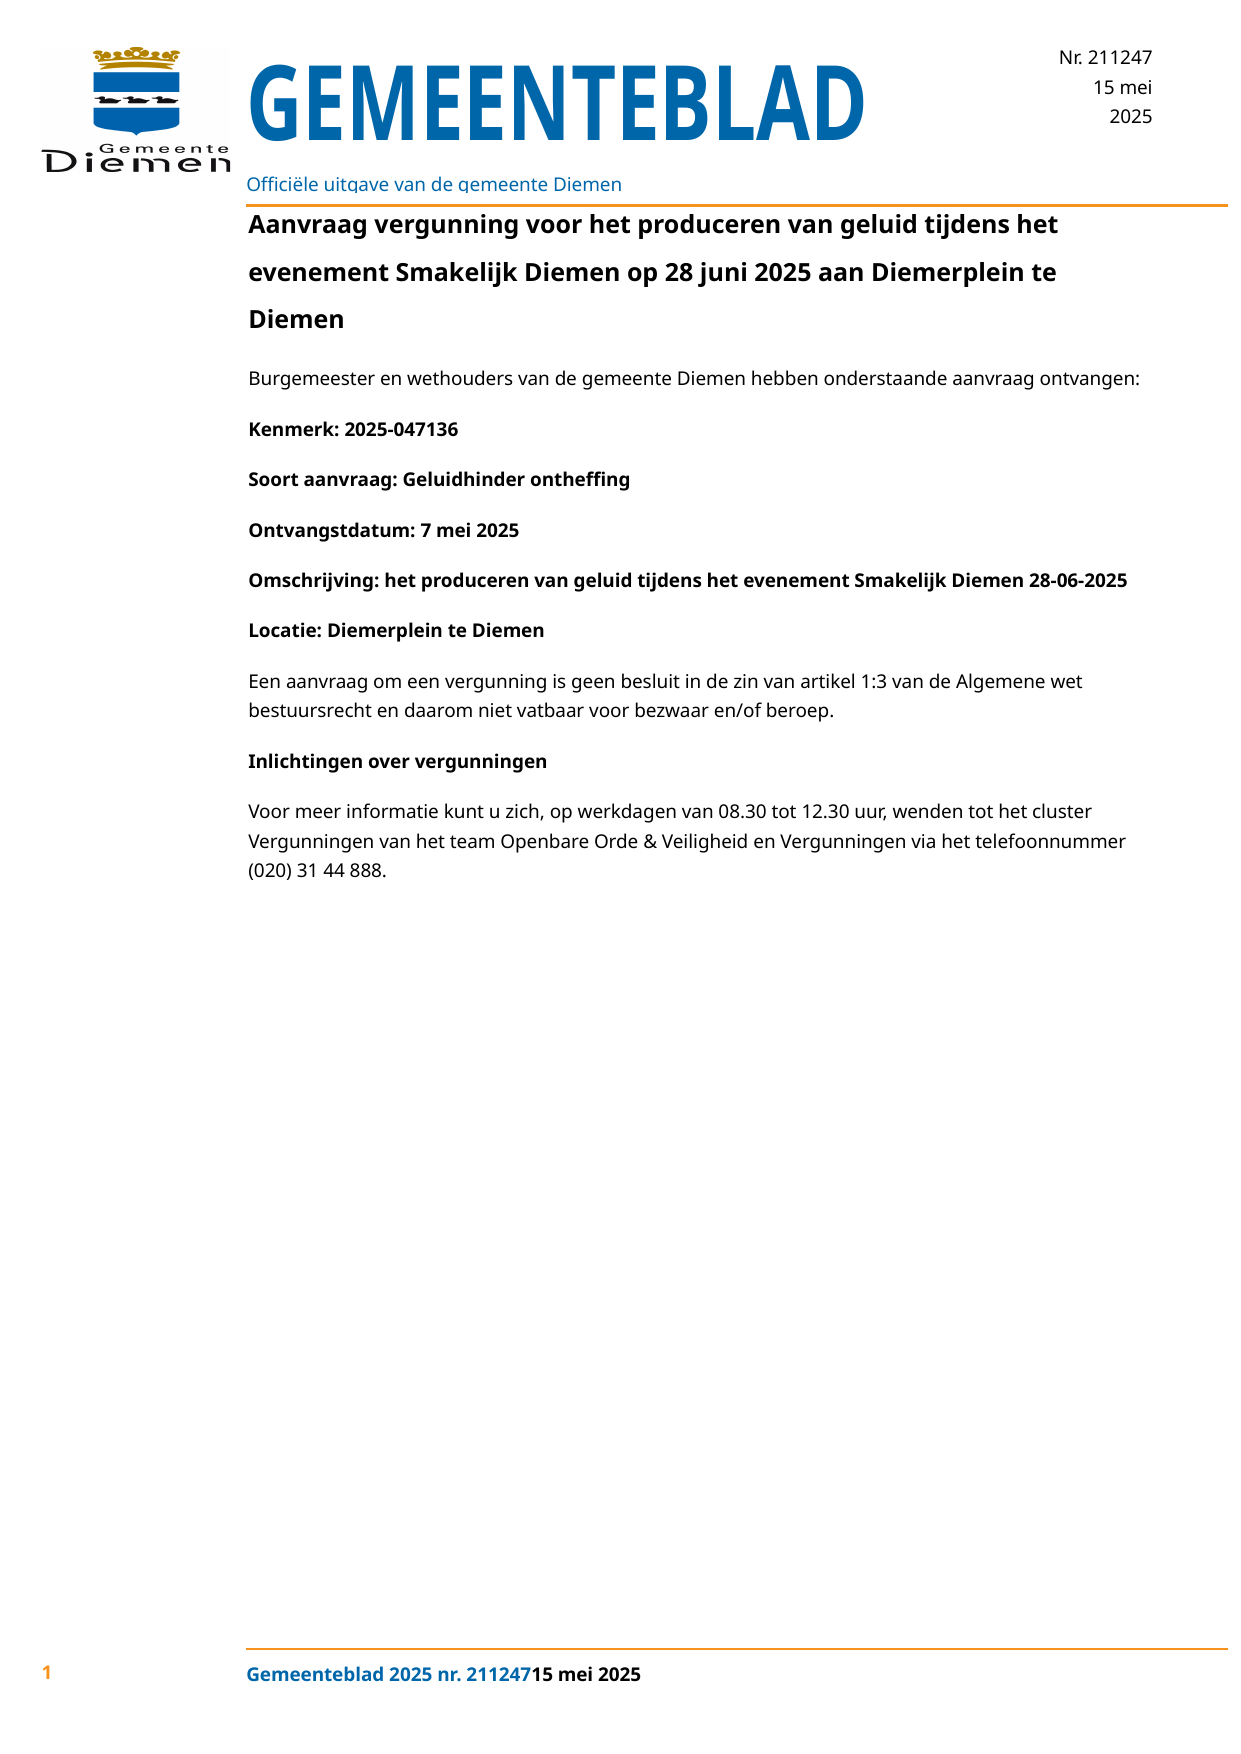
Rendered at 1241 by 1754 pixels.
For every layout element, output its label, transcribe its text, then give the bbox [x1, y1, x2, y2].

text Een aanvraag om een vergunning is geen besluit in de zin van artikel 1:3 van de Algemene wet bestuursrecht en daarom niet vatbaar voor bezwaar en/of beroep. [248, 668, 1152, 723]
text Kenmerk: 2025-047136 [248, 416, 1152, 442]
picture [41, 47, 231, 172]
text Ontvangstdatum: 7 mei 2025 [248, 517, 1152, 542]
text Voor meer informatie kunt u zich, op werkdagen van 08.30 tot 12.30 uur, wenden tot het cluster Vergunningen van het team Openbare Orde & Veiligheid en Vergunningen via het telefoonnummer (020) 31 44 888. [248, 798, 1152, 883]
text Burgemeester en wethouders van de gemeente Diemen hebben onderstaande aanvraag ontvangen: [248, 366, 1152, 391]
text Inlichtingen over vergunningen [248, 748, 1152, 774]
text Aanvraag vergunning voor het produceren van geluid tijdens het evenement Smakelijk Diemen op 28 juni 2025 aan Diemerplein te Diemen [248, 207, 1152, 336]
text Locatie: Diemerplein te Diemen [248, 618, 1152, 643]
text Omschrijving: het produceren van geluid tijdens het evenement Smakelijk Diemen 28-06-2025 [248, 567, 1152, 593]
text Soort aanvraag: Geluidhinder ontheffing [248, 466, 1152, 492]
